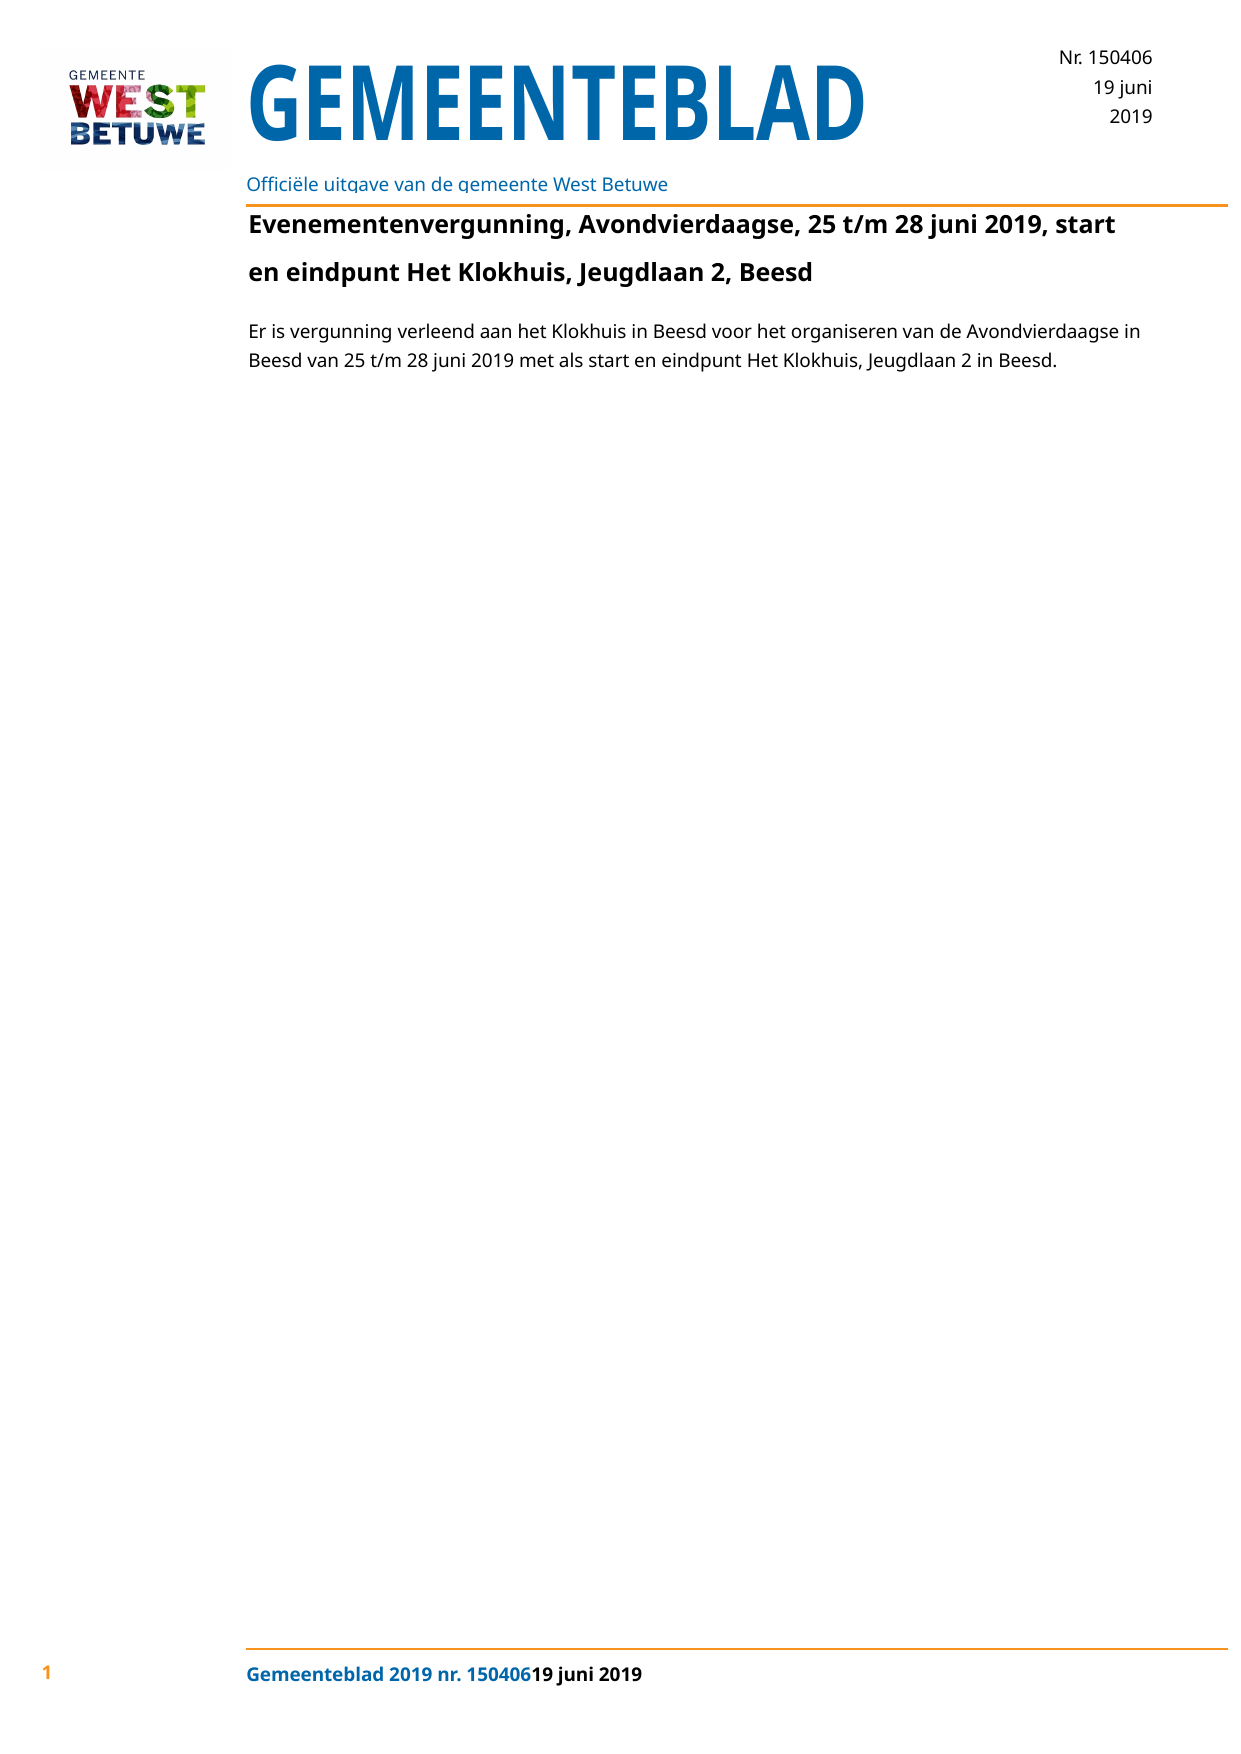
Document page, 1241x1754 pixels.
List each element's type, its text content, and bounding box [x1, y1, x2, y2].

text Evenementenvergunning, Avondvierdaagse, 25 t/m 28 juni 2019, start en eindpunt Het Klokhuis, Jeugdlaan 2, Beesd [248, 207, 1152, 288]
picture [41, 47, 231, 172]
text Er is vergunning verleend aan het Klokhuis in Beesd voor het organiseren van de Avondvierdaagse in Beesd van 25 t/m 28 juni 2019 met als start en eindpunt Het Klokhuis, Jeugdlaan 2 in Beesd. [248, 318, 1152, 373]
